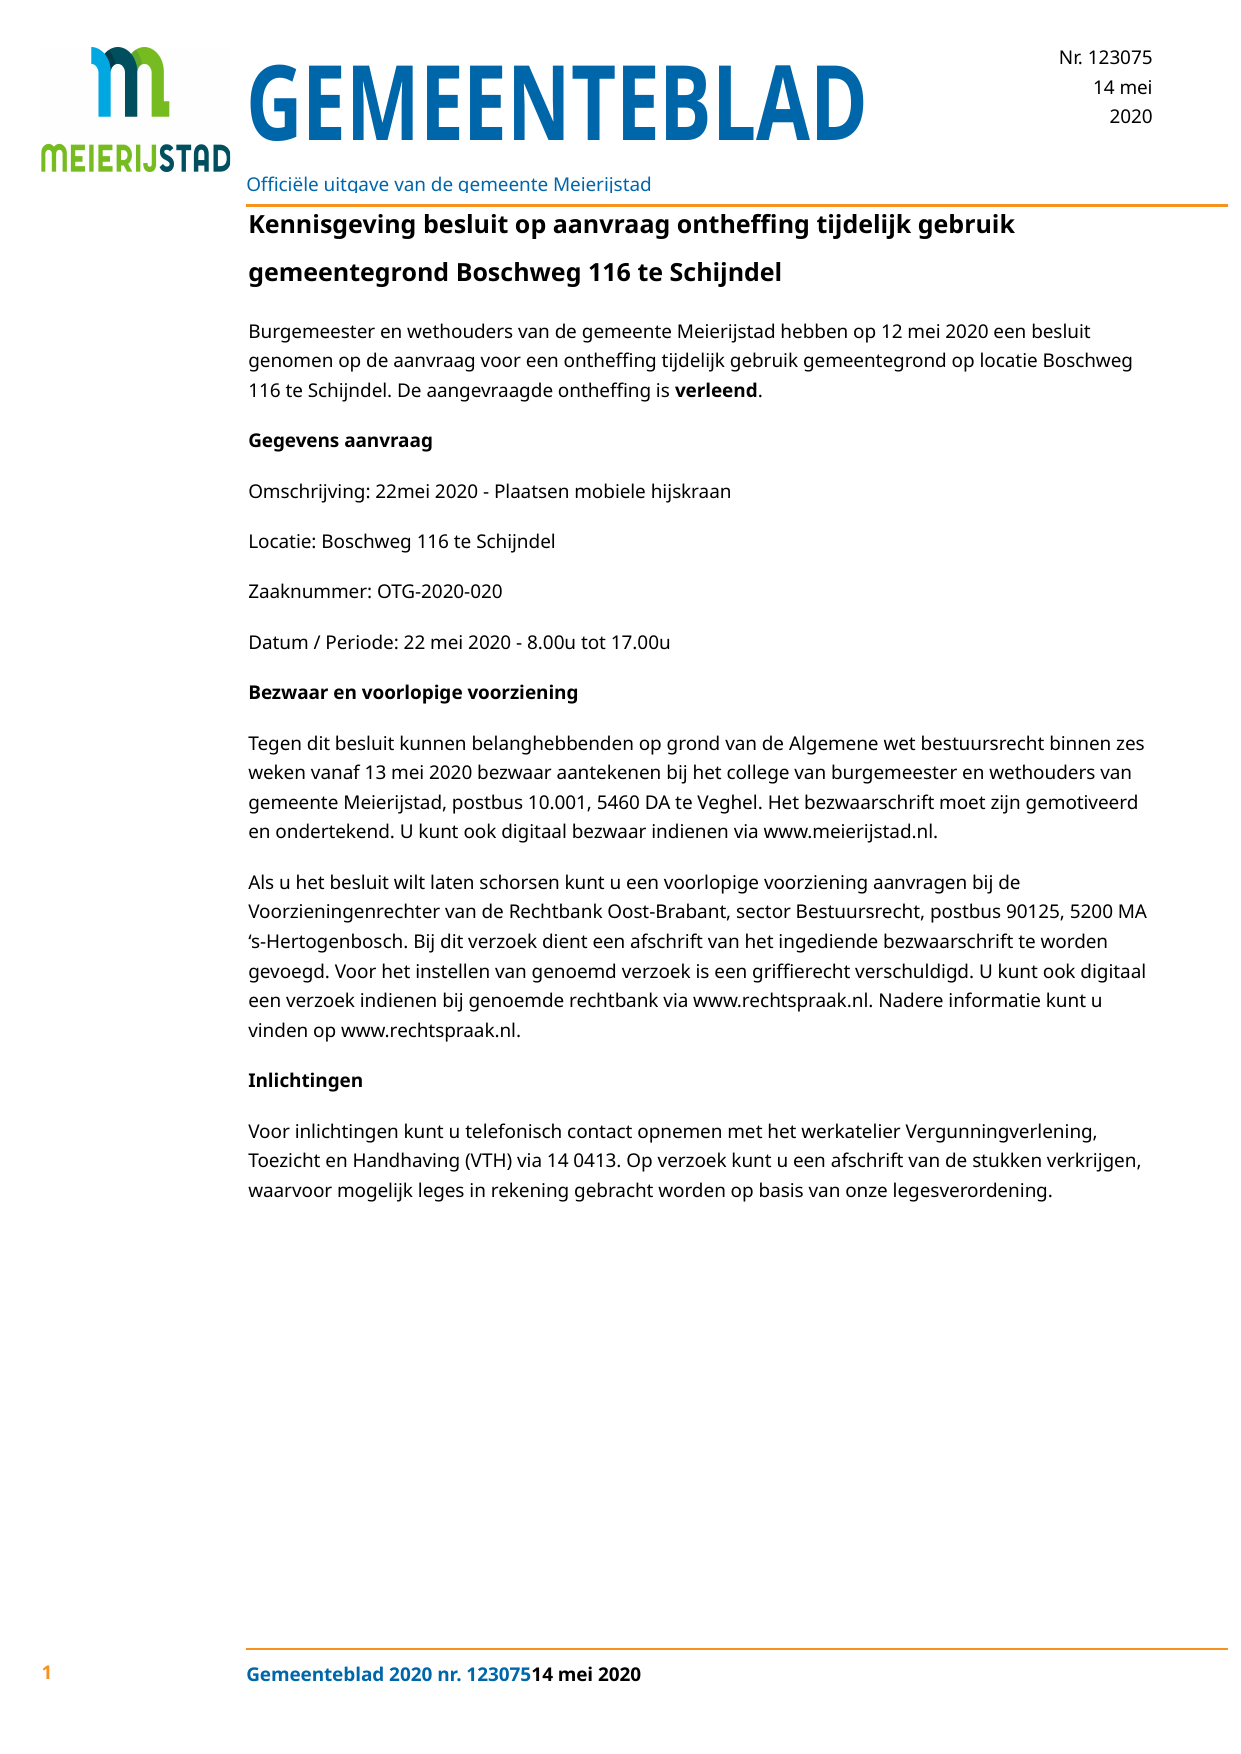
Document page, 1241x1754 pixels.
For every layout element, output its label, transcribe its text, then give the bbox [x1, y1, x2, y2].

text Voor inlichtingen kunt u telefonisch contact opnemen met het werkatelier Vergunningverlening, Toezicht en Handhaving (VTH) via 14 0413. Op verzoek kunt u een afschrift van de stukken verkrijgen, waarvoor mogelijk leges in rekening gebracht worden op basis van onze legesverordening. [248, 1118, 1152, 1203]
picture [41, 47, 231, 172]
text Locatie: Boschweg 116 te Schijndel [248, 528, 1152, 554]
text Omschrijving: 22mei 2020 - Plaatsen mobiele hijskraan [248, 478, 1152, 504]
text Inlichtingen [248, 1067, 1152, 1093]
text Burgemeester en wethouders van de gemeente Meierijstad hebben op 12 mei 2020 een besluit genomen op de aanvraag voor een ontheffing tijdelijk gebruik gemeentegrond op locatie Boschweg 116 te Schijndel. De aangevraagde ontheffing is verleend. [248, 318, 1152, 403]
text Als u het besluit wilt laten schorsen kunt u een voorlopige voorziening aanvragen bij de Voorzieningenrechter van de Rechtbank Oost-Brabant, sector Bestuursrecht, postbus 90125, 5200 MA ‘s-Hertogenbosch. Bij dit verzoek dient een afschrift van het ingediende bezwaarschrift te worden gevoegd. Voor het instellen van genoemd verzoek is een griffierecht verschuldigd. U kunt ook digitaal een verzoek indienen bij genoemde rechtbank via www.rechtspraak.nl. Nadere informatie kunt u vinden op www.rechtspraak.nl. [248, 869, 1152, 1043]
text Gegevens aanvraag [248, 427, 1152, 453]
text Zaaknummer: OTG-2020-020 [248, 579, 1152, 604]
text Bezwaar en voorlopige voorziening [248, 679, 1152, 705]
text Kennisgeving besluit op aanvraag ontheffing tijdelijk gebruik gemeentegrond Boschweg 116 te Schijndel [248, 207, 1152, 288]
text Tegen dit besluit kunnen belanghebbenden op grond van de Algemene wet bestuursrecht binnen zes weken vanaf 13 mei 2020 bezwaar aantekenen bij het college van burgemeester en wethouders van gemeente Meierijstad, postbus 10.001, 5460 DA te Veghel. Het bezwaarschrift moet zijn gemotiveerd en ondertekend. U kunt ook digitaal bezwaar indienen via www.meierijstad.nl. [248, 730, 1152, 844]
text Datum / Periode: 22 mei 2020 - 8.00u tot 17.00u [248, 629, 1152, 655]
